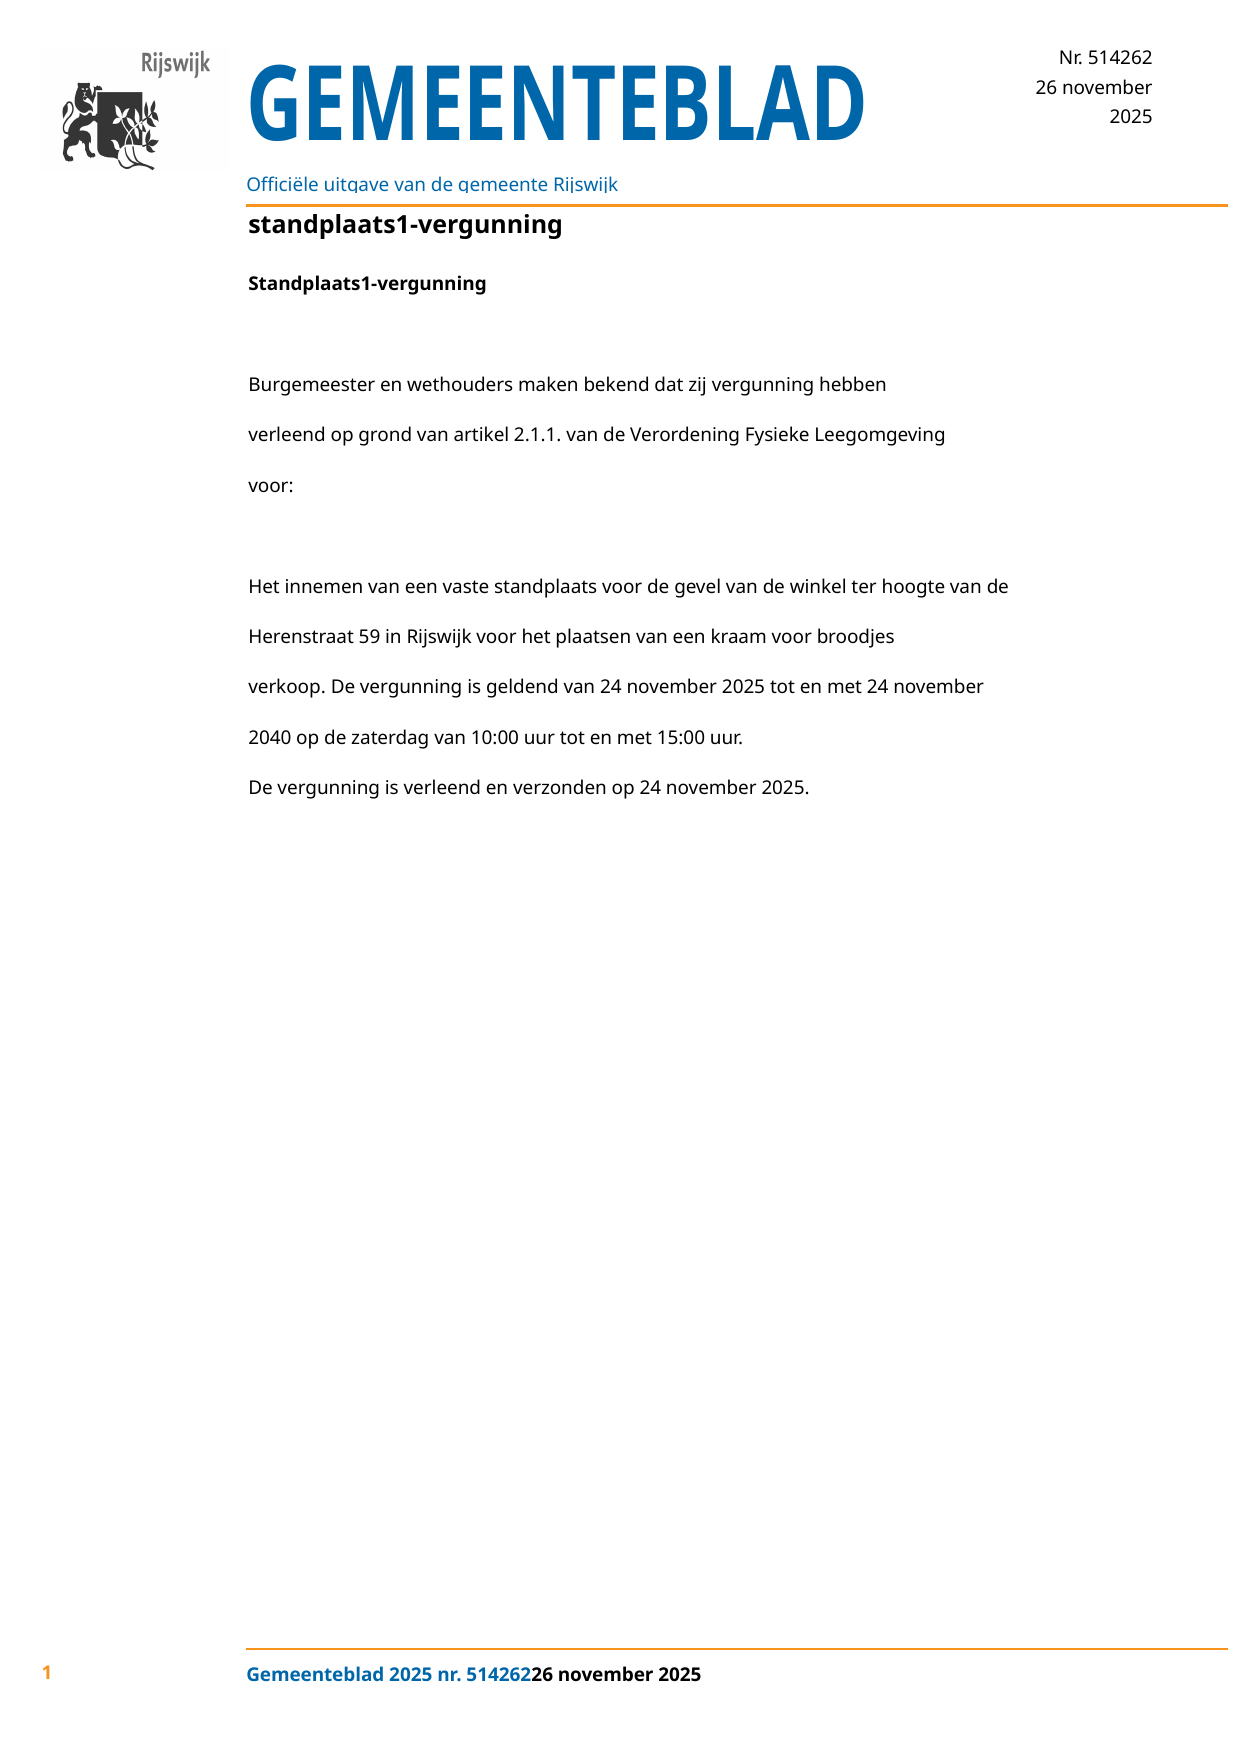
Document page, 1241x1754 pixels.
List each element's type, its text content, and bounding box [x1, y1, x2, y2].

text standplaats1-vergunning [248, 207, 1152, 241]
text voor: [248, 472, 1152, 498]
text Het innemen van een vaste standplaats voor de gevel van de winkel ter hoogte van de [248, 573, 1152, 598]
text verleend op grond van artikel 2.1.1. van de Verordening Fysieke Leegomgeving [248, 422, 1152, 447]
picture [41, 47, 231, 172]
text De vergunning is verleend en verzonden op 24 november 2025. [248, 774, 1152, 800]
text Standplaats1-vergunning [248, 270, 1152, 296]
text Burgemeester en wethouders maken bekend dat zij vergunning hebben [248, 371, 1152, 397]
text 2040 op de zaterdag van 10:00 uur tot en met 15:00 uur. [248, 724, 1152, 750]
text verkoop. De vergunning is geldend van 24 november 2025 tot en met 24 november [248, 674, 1152, 699]
text Herenstraat 59 in Rijswijk voor het plaatsen van een kraam voor broodjes [248, 623, 1152, 649]
